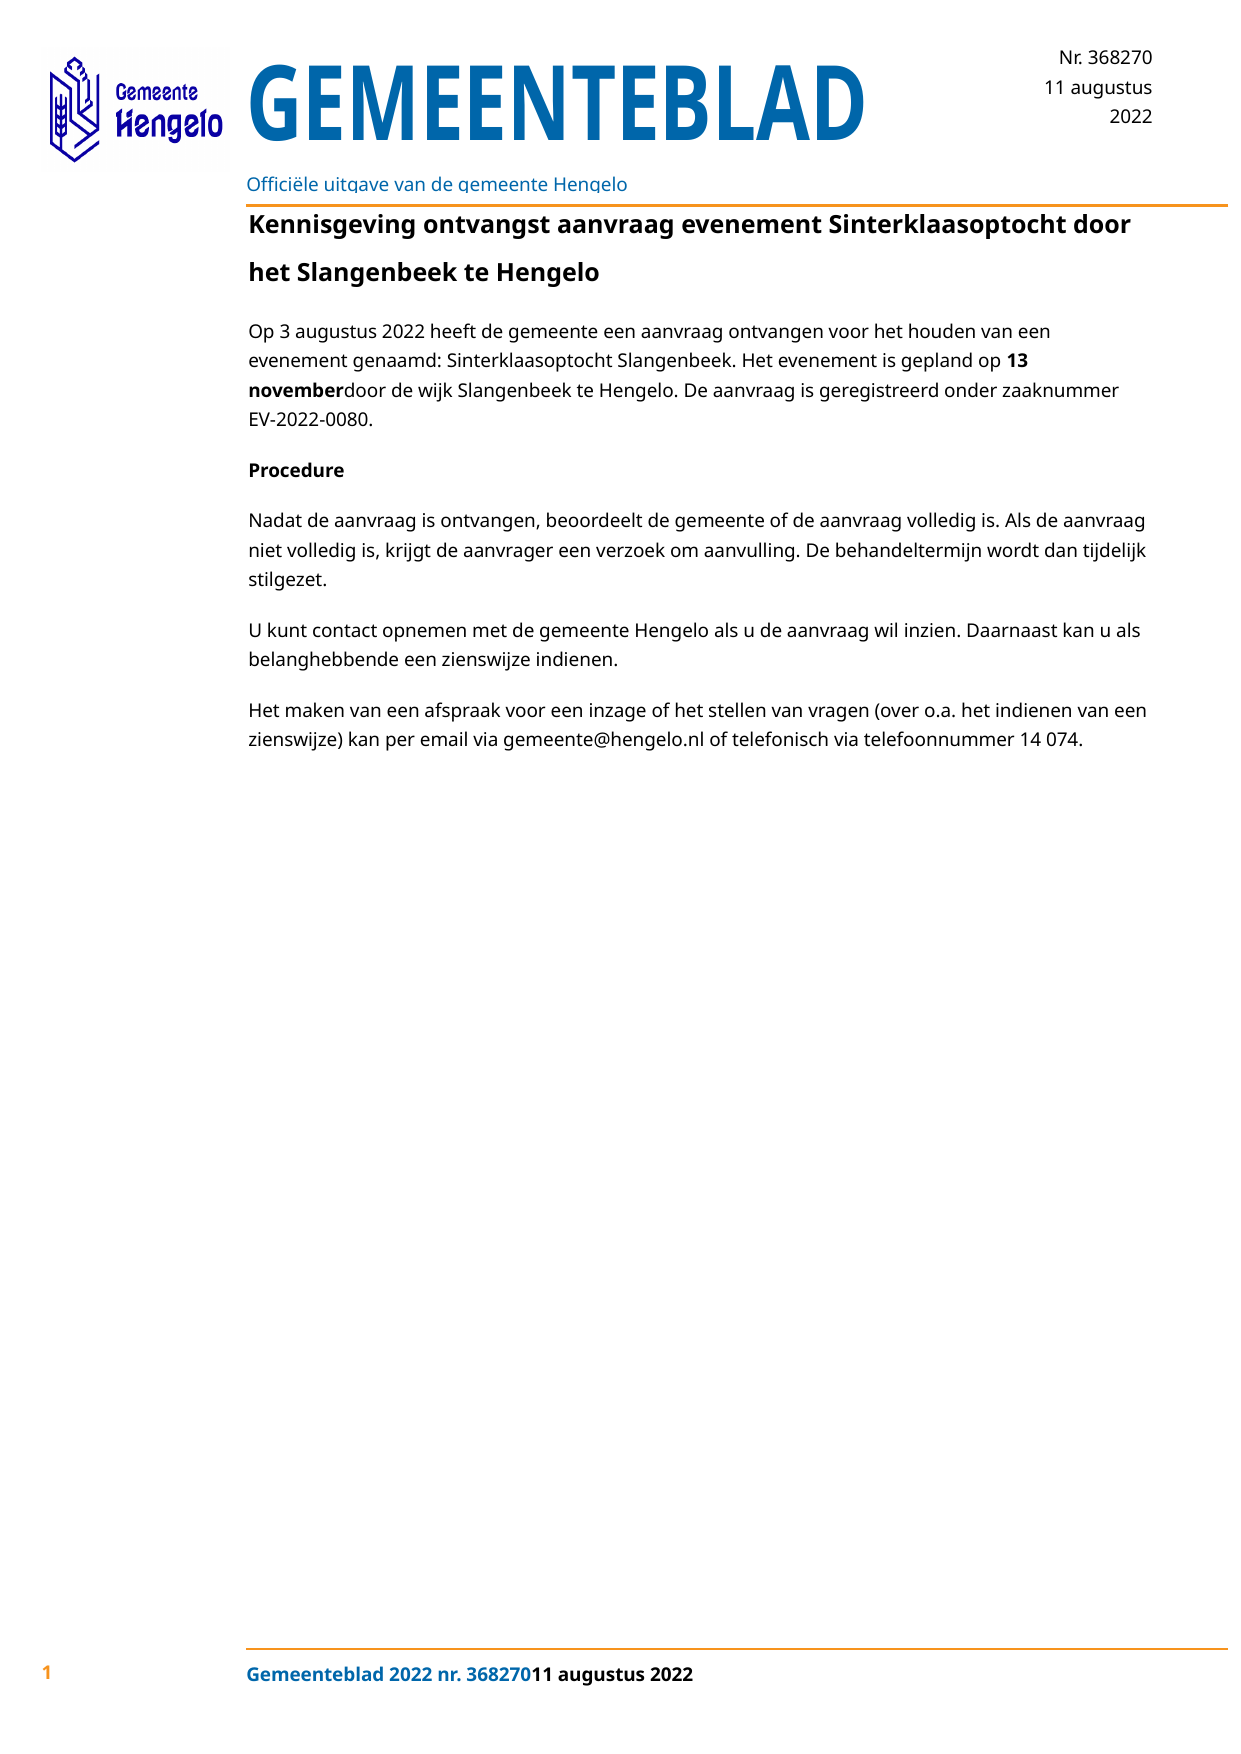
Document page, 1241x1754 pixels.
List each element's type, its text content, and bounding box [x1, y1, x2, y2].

text Kennisgeving ontvangst aanvraag evenement Sinterklaasoptocht door het Slangenbeek te Hengelo [248, 207, 1152, 288]
text Procedure [248, 457, 1152, 483]
text Op 3 augustus 2022 heeft de gemeente een aanvraag ontvangen voor het houden van een evenement genaamd: Sinterklaasoptocht Slangenbeek. Het evenement is gepland op 13 novemberdoor de wijk Slangenbeek te Hengelo. De aanvraag is geregistreerd onder zaaknummer EV-2022-0080. [248, 318, 1152, 432]
text U kunt contact opnemen met de gemeente Hengelo als u de aanvraag wil inzien. Daarnaast kan u als belanghebbende een zienswijze indienen. [248, 617, 1152, 672]
text Het maken van een afspraak voor een inzage of het stellen van vragen (over o.a. het indienen van een zienswijze) kan per email via gemeente@hengelo.nl of telefonisch via telefoonnummer 14 074. [248, 697, 1152, 752]
text Nadat de aanvraag is ontvangen, beoordeelt de gemeente of de aanvraag volledig is. Als de aanvraag niet volledig is, krijgt de aanvrager een verzoek om aanvulling. De behandeltermijn wordt dan tijdelijk stilgezet. [248, 507, 1152, 592]
picture [41, 47, 231, 172]
